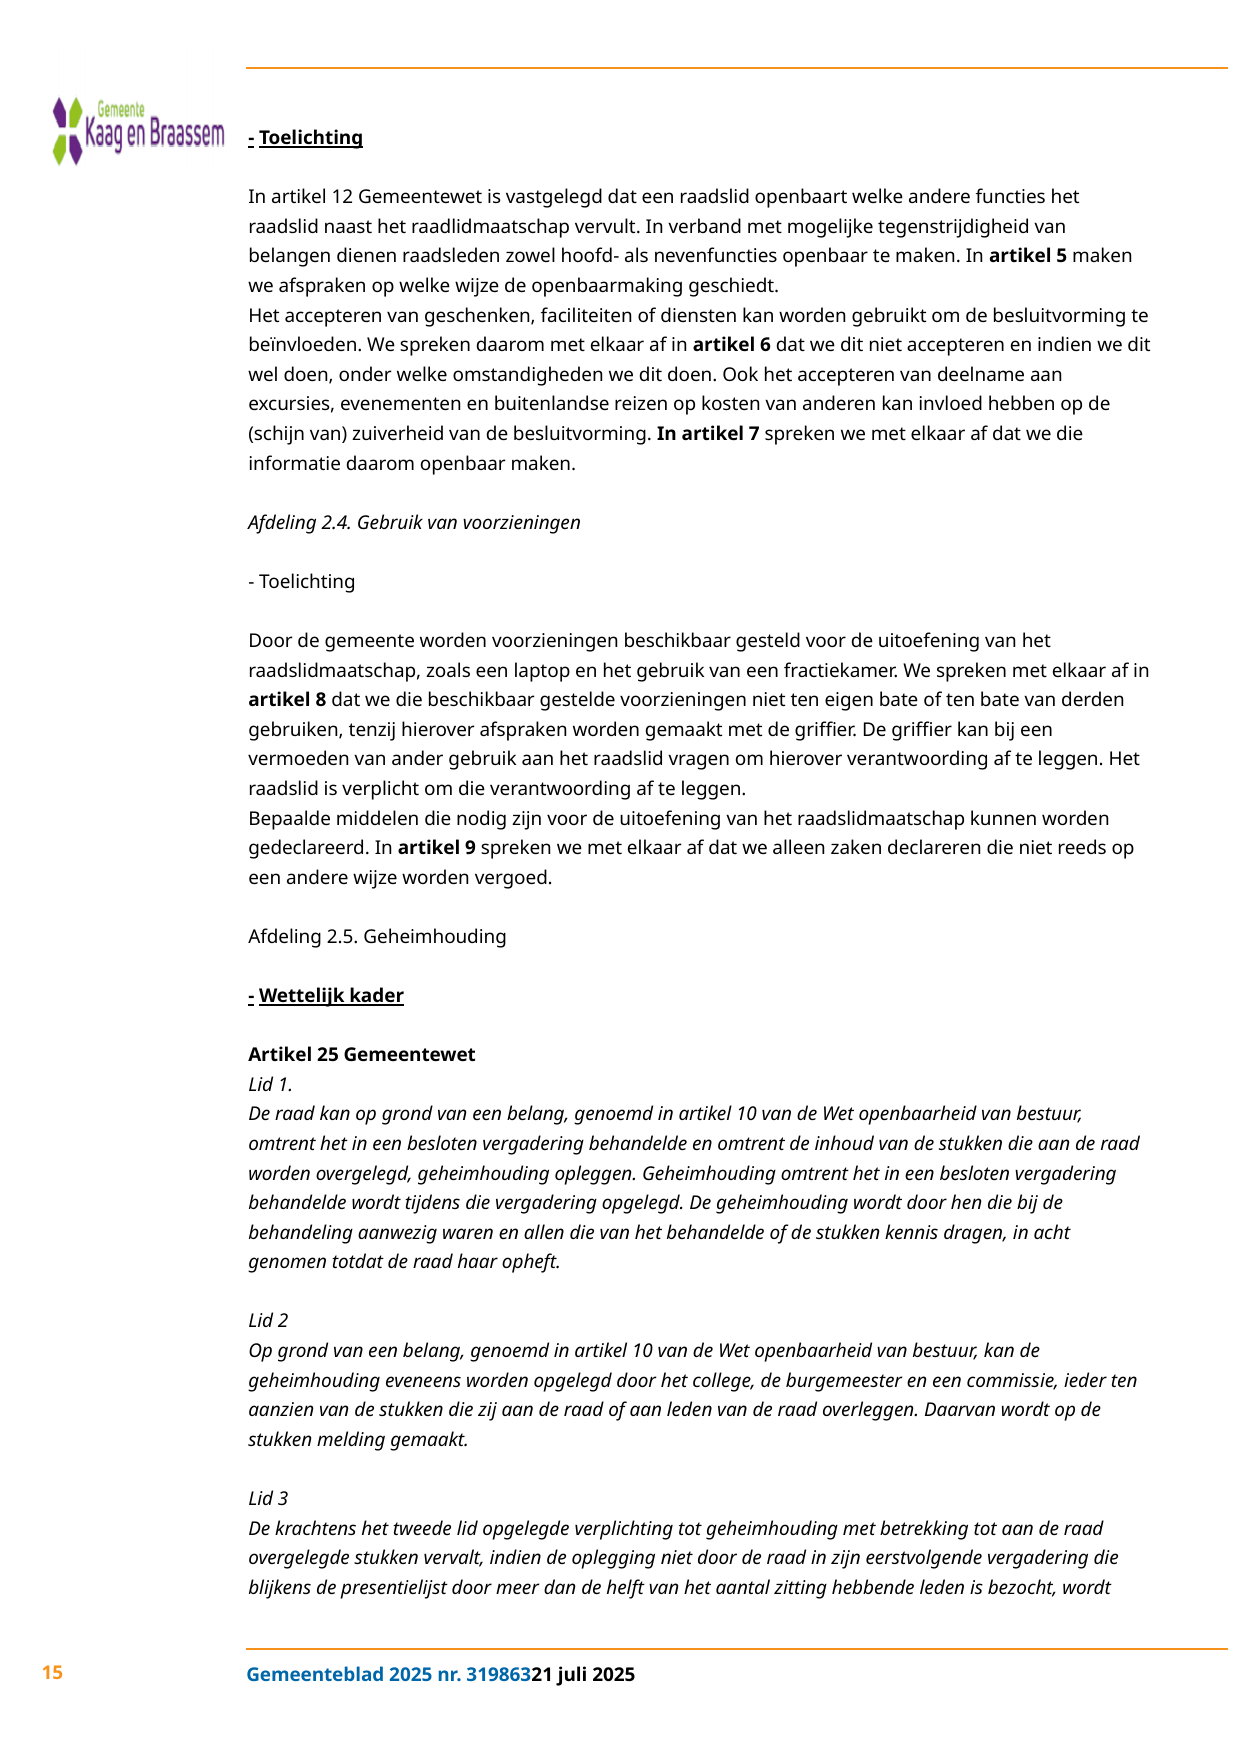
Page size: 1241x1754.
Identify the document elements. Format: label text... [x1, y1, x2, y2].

picture [41, 47, 231, 172]
text De raad kan op grond van een belang, genoemd in artikel 10 van de Wet openbaarheid van bestuur, omtrent het in een besloten vergadering behandelde en omtrent de inhoud van de stukken die aan de raad worden overgelegd, geheimhouding opleggen. Geheimhouding omtrent het in een besloten vergadering behandelde wordt tijdens die vergadering opgelegd. De geheimhouding wordt door hen die bij de behandeling aanwezig waren en allen die van het behandelde of de stukken kennis dragen, in acht genomen totdat de raad haar opheft. [248, 1101, 1152, 1274]
text - Wettelijk kader [248, 982, 1152, 1008]
text Lid 2 [248, 1308, 1152, 1333]
text - Toelichting [248, 568, 1152, 594]
text Lid 1. [248, 1071, 1152, 1097]
text Bepaalde middelen die nodig zijn voor de uitoefening van het raadslidmaatschap kunnen worden gedeclareerd. In artikel 9 spreken we met elkaar af dat we alleen zaken declareren die niet reeds op een andere wijze worden vergoed. [248, 805, 1152, 890]
text In artikel 12 Gemeentewet is vastgelegd dat een raadslid openbaart welke andere functies het raadslid naast het raadlidmaatschap vervult. In verband met mogelijke tegenstrijdigheid van belangen dienen raadsleden zowel hoofd- als nevenfuncties openbaar te maken. In artikel 5 maken we afspraken op welke wijze de openbaarmaking geschiedt. [248, 183, 1152, 298]
text Afdeling 2.4. Gebruik van voorzieningen [248, 509, 1152, 535]
text Op grond van een belang, genoemd in artikel 10 van de Wet openbaarheid van bestuur, kan de geheimhouding eveneens worden opgelegd door het college, de burgemeester en een commissie, ieder ten aanzien van de stukken die zij aan de raad of aan leden van de raad overleggen. Daarvan wordt op de stukken melding gemaakt. [248, 1337, 1152, 1452]
text Door de gemeente worden voorzieningen beschikbaar gesteld voor de uitoefening van het raadslidmaatschap, zoals een laptop en het gebruik van een fractiekamer. We spreken met elkaar af in artikel 8 dat we die beschikbaar gestelde voorzieningen niet ten eigen bate of ten bate van derden gebruiken, tenzij hierover afspraken worden gemaakt met de griffier. De griffier kan bij een vermoeden van ander gebruik aan het raadslid vragen om hierover verantwoording af te leggen. Het raadslid is verplicht om die verantwoording af te leggen. [248, 627, 1152, 801]
text Lid 3 [248, 1485, 1152, 1511]
text Afdeling 2.5. Geheimhouding [248, 923, 1152, 949]
text Artikel 25 Gemeentewet [248, 1041, 1152, 1067]
text Het accepteren van geschenken, faciliteiten of diensten kan worden gebruikt om de besluitvorming te beïnvloeden. We spreken daarom met elkaar af in artikel 6 dat we dit niet accepteren en indien we dit wel doen, onder welke omstandigheden we dit doen. Ook het accepteren van deelname aan excursies, evenementen en buitenlandse reizen op kosten van anderen kan invloed hebben op de (schijn van) zuiverheid van de besluitvorming. In artikel 7 spreken we met elkaar af dat we die informatie daarom openbaar maken. [248, 302, 1152, 476]
text De krachtens het tweede lid opgelegde verplichting tot geheimhouding met betrekking tot aan de raad overgelegde stukken vervalt, indien de oplegging niet door de raad in zijn eerstvolgende vergadering die blijkens de presentielijst door meer dan de helft van het aantal zitting hebbende leden is bezocht, wordt [248, 1515, 1152, 1600]
text - Toelichting [248, 124, 1152, 150]
